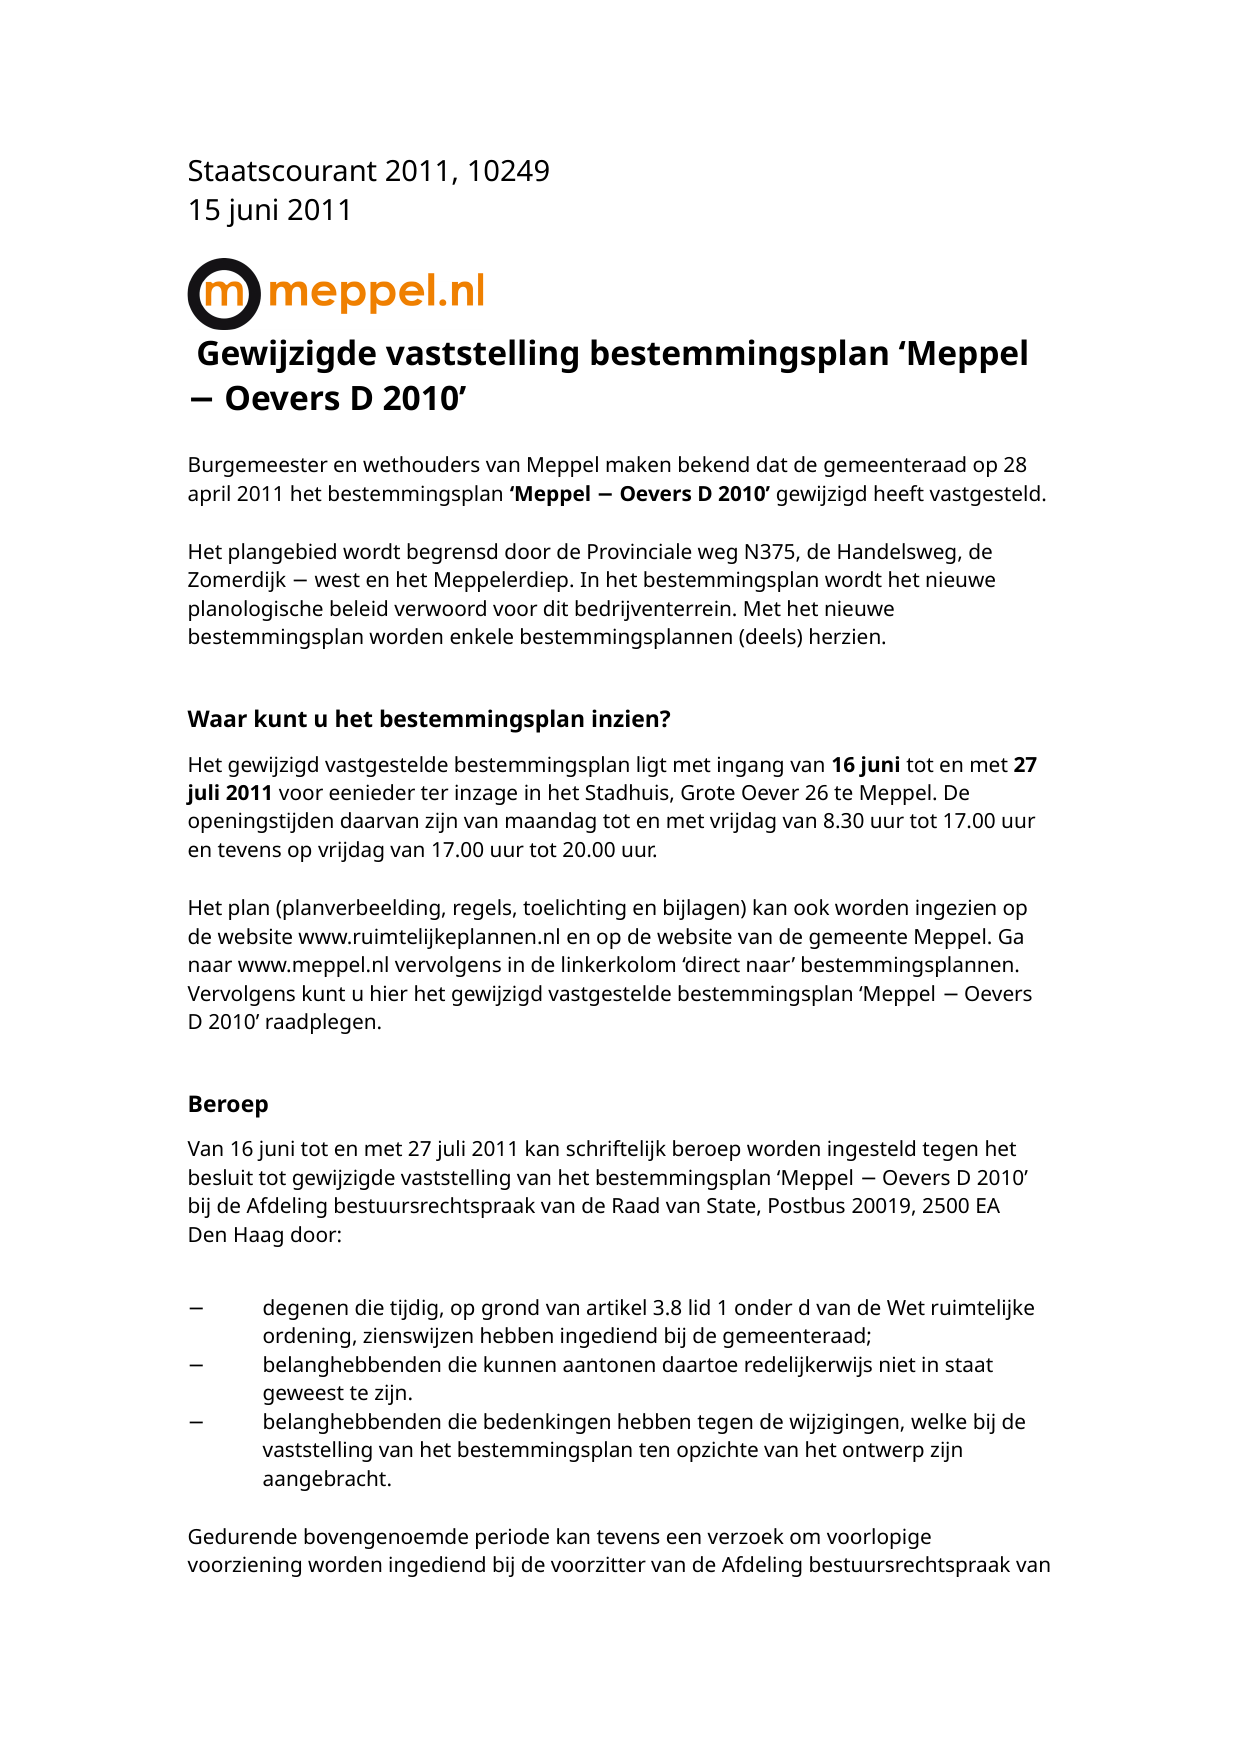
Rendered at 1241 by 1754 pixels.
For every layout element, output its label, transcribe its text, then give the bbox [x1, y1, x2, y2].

text Het plangebied wordt begrensd door de Provinciale weg N375, de Handelsweg, de Zomerdijk − west en het Meppelerdiep. In het bestemmingsplan wordt het nieuwe planologische beleid verwoord voor dit bedrijventerrein. Met het nieuwe bestemmingsplan worden enkele bestemmingsplannen (deels) herzien. [187, 537, 1053, 651]
subtitle Gewijzigde vaststelling bestemmingsplan ‘Meppel − Oevers D 2010’ [187, 271, 1053, 420]
list belanghebbenden die kunnen aantonen daartoe redelijkerwijs niet in staat geweest te zijn. [187, 1350, 1053, 1407]
text Van 16 juni tot en met 27 juli 2011 kan schriftelijk beroep worden ingesteld tegen het besluit tot gewijzigde vaststelling van het bestemmingsplan ‘Meppel − Oevers D 2010’ bij de Afdeling bestuursrechtspraak van de Raad van State, Postbus 20019, 2500 EA Den Haag door: [187, 1134, 1053, 1248]
list belanghebbenden die bedenkingen hebben tegen de wijzigingen, welke bij de vaststelling van het bestemmingsplan ten opzichte van het ontwerp zijn aangebracht. [187, 1407, 1053, 1492]
text Het gewijzigd vastgestelde bestemmingsplan ligt met ingang van 16 juni tot en met 27 juli 2011 voor eenieder ter inzage in het Stadhuis, Grote Oever 26 te Meppel. De openingstijden daarvan zijn van maandag tot en met vrijdag van 8.30 uur tot 17.00 uur en tevens op vrijdag van 17.00 uur tot 20.00 uur. [187, 750, 1053, 863]
subtitle Waar kunt u het bestemmingsplan inzien? [187, 703, 1053, 735]
text Burgemeester en wethouders van Meppel maken bekend dat de gemeenteraad op 28 april 2011 het bestemmingsplan ‘Meppel − Oevers D 2010’ gewijzigd heeft vastgesteld. [187, 450, 1053, 507]
text Het plan (planverbeelding, regels, toelichting en bijlagen) kan ook worden ingezien op de website www.ruimtelijkeplannen.nl en op de website van de gemeente Meppel. Ga naar www.meppel.nl vervolgens in de linkerkolom ‘direct naar’ bestemmingsplannen. Vervolgens kunt u hier het gewijzigd vastgestelde bestemmingsplan ‘Meppel − Oevers D 2010’ raadplegen. [187, 893, 1053, 1036]
subtitle Beroep [187, 1088, 1053, 1119]
text 15 juni 2011 [187, 190, 1053, 229]
text Gedurende bovengenoemde periode kan tevens een verzoek om voorlopige voorziening worden ingediend bij de voorzitter van de Afdeling bestuursrechtspraak van [187, 1522, 1053, 1579]
picture [187, 258, 484, 330]
list degenen die tijdig, op grond van artikel 3.8 lid 1 onder d van de Wet ruimtelijke ordening, zienswijzen hebben ingediend bij de gemeenteraad; [187, 1293, 1053, 1350]
text Staatscourant 2011, 10249 [187, 150, 1053, 190]
